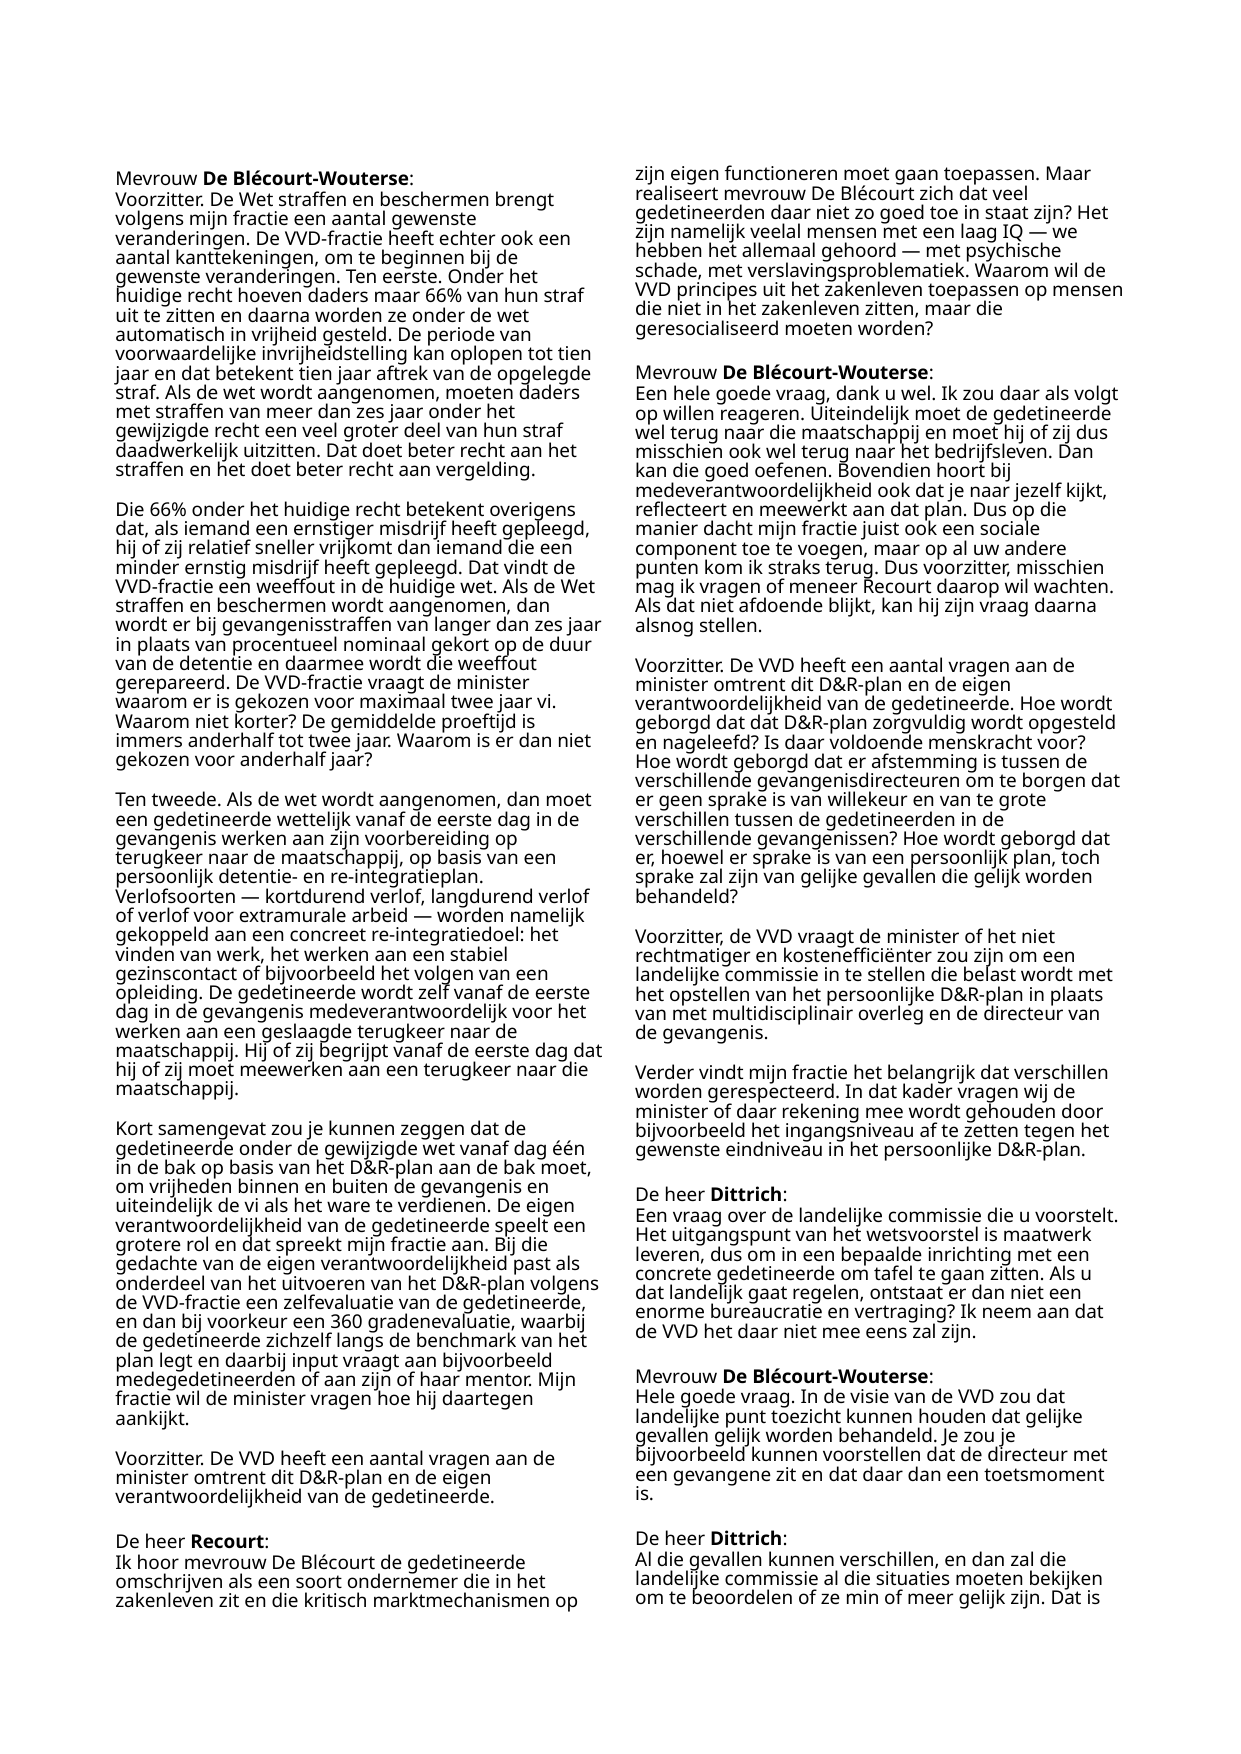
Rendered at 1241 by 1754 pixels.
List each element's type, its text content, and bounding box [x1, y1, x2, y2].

text Een vraag over de landelijke commissie die u voorstelt. Het uitgangspunt van het wetsvoorstel is maatwerk leveren, dus om in een bepaalde inrichting met een concrete gedetineerde om tafel te gaan zitten. Als u dat landelijk gaat regelen, ontstaat er dan niet een enorme bureaucratie en vertraging? Ik neem aan dat de VVD het daar niet mee eens zal zijn. [635, 1207, 1125, 1342]
text Die 66% onder het huidige recht betekent overigens dat, als iemand een ernstiger misdrijf heeft gepleegd, hij of zij relatief sneller vrijkomt dan iemand die een minder ernstig misdrijf heeft gepleegd. Dat vindt de VVD-fractie een weeffout in de huidige wet. Als de Wet straffen en beschermen wordt aangenomen, dan wordt er bij gevangenisstraffen van langer dan zes jaar in plaats van procentueel nominaal gekort op de duur van de detentie en daarmee wordt die weeffout gerepareerd. De VVD-fractie vraagt de minister waarom er is gekozen voor maximaal twee jaar vi. Waarom niet korter? De gemiddelde proeftijd is immers anderhalf tot twee jaar. Waarom is er dan niet gekozen voor anderhalf jaar? [115, 501, 605, 771]
text Ten tweede. Als de wet wordt aangenomen, dan moet een gedetineerde wettelijk vanaf de eerste dag in de gevangenis werken aan zijn voorbereiding op terugkeer naar de maatschappij, op basis van een persoonlijk detentie- en re-integratieplan. Verlofsoorten — kortdurend verlof, langdurend verlof of verlof voor extramurale arbeid — worden namelijk gekoppeld aan een concreet re-integratiedoel: het vinden van werk, het werken aan een stabiel gezinscontact of bijvoorbeeld het volgen van een opleiding. De gedetineerde wordt zelf vanaf de eerste dag in de gevangenis medeverantwoordelijk voor het werken aan een geslaagde terugkeer naar de maatschappij. Hij of zij begrijpt vanaf de eerste dag dat hij of zij moet meewerken aan een terugkeer naar die maatschappij. [115, 791, 605, 1100]
text Voorzitter. De VVD heeft een aantal vragen aan de minister omtrent dit D&R-plan en de eigen verantwoordelijkheid van de gedetineerde. [115, 1449, 605, 1507]
text Voorzitter, de VVD vraagt de minister of het niet rechtmatiger en kostenefficiënter zou zijn om een landelijke commissie in te stellen die belast wordt met het opstellen van het persoonlijke D&R-plan in plaats van met multidisciplinair overleg en de directeur van de gevangenis. [635, 928, 1125, 1043]
text zijn eigen functioneren moet gaan toepassen. Maar realiseert mevrouw De Blécourt zich dat veel gedetineerden daar niet zo goed toe in staat zijn? Het zijn namelijk veelal mensen met een laag IQ — we hebben het allemaal gehoord — met psychische schade, met verslavingsproblematiek. Waarom wil de VVD principes uit het zakenleven toepassen op mensen die niet in het zakenleven zitten, maar die geresocialiseerd moeten worden? [635, 165, 1125, 339]
text Hele goede vraag. In de visie van de VVD zou dat landelijke punt toezicht kunnen houden dat gelijke gevallen gelijk worden behandeld. Je zou je bijvoorbeeld kunnen voorstellen dat de directeur met een gevangene zit en dat daar dan een toetsmoment is. [635, 1388, 1125, 1504]
text Mevrouw De Blécourt-Wouterse: [635, 359, 1125, 385]
text De heer Recourt: [115, 1528, 605, 1554]
text Al die gevallen kunnen verschillen, en dan zal die landelijke commissie al die situaties moeten bekijken om te beoordelen of ze min of meer gelijk zijn. Dat is [635, 1551, 1125, 1608]
text Kort samengevat zou je kunnen zeggen dat de gedetineerde onder de gewijzigde wet vanaf dag één in de bak op basis van het D&R-plan aan de bak moet, om vrijheden binnen en buiten de gevangenis en uiteindelijk de vi als het ware te verdienen. De eigen verantwoordelijkheid van de gedetineerde speelt een grotere rol en dat spreekt mijn fractie aan. Bij die gedachte van de eigen verantwoordelijkheid past als onderdeel van het uitvoeren van het D&R-plan volgens de VVD-fractie een zelfevaluatie van de gedetineerde, en dan bij voorkeur een 360 gradenevaluatie, waarbij de gedetineerde zichzelf langs de benchmark van het plan legt en daarbij input vraagt aan bijvoorbeeld medegedetineerden of aan zijn of haar mentor. Mijn fractie wil de minister vragen hoe hij daartegen aankijkt. [115, 1120, 605, 1429]
text Mevrouw De Blécourt-Wouterse: [635, 1363, 1125, 1388]
text Voorzitter. De VVD heeft een aantal vragen aan de minister omtrent dit D&R-plan en de eigen verantwoordelijkheid van de gedetineerde. Hoe wordt geborgd dat dat D&R-plan zorgvuldig wordt opgesteld en nageleefd? Is daar voldoende menskracht voor? Hoe wordt geborgd dat er afstemming is tussen de verschillende gevangenisdirecteuren om te borgen dat er geen sprake is van willekeur en van te grote verschillen tussen de gedetineerden in de verschillende gevangenissen? Hoe wordt geborgd dat er, hoewel er sprake is van een persoonlijk plan, toch sprake zal zijn van gelijke gevallen die gelijk worden behandeld? [635, 657, 1125, 907]
text Een hele goede vraag, dank u wel. Ik zou daar als volgt op willen reageren. Uiteindelijk moet de gedetineerde wel terug naar die maatschappij en moet hij of zij dus misschien ook wel terug naar het bedrijfsleven. Dan kan die goed oefenen. Bovendien hoort bij medeverantwoordelijkheid ook dat je naar jezelf kijkt, reflecteert en meewerkt aan dat plan. Dus op die manier dacht mijn fractie juist ook een sociale component toe te voegen, maar op al uw andere punten kom ik straks terug. Dus voorzitter, misschien mag ik vragen of meneer Recourt daarop wil wachten. Als dat niet afdoende blijkt, kan hij zijn vraag daarna alsnog stellen. [635, 385, 1125, 636]
text De heer Dittrich: [635, 1525, 1125, 1551]
text Voorzitter. De Wet straffen en beschermen brengt volgens mijn fractie een aantal gewenste veranderingen. De VVD-fractie heeft echter ook een aantal kanttekeningen, om te beginnen bij de gewenste veranderingen. Ten eerste. Onder het huidige recht hoeven daders maar 66% van hun straf uit te zitten en daarna worden ze onder de wet automatisch in vrijheid gesteld. De periode van voorwaardelijke invrijheidstelling kan oplopen tot tien jaar en dat betekent tien jaar aftrek van de opgelegde straf. Als de wet wordt aangenomen, moeten daders met straffen van meer dan zes jaar onder het gewijzigde recht een veel groter deel van hun straf daadwerkelijk uitzitten. Dat doet beter recht aan het straffen en het doet beter recht aan vergelding. [115, 191, 605, 480]
text Mevrouw De Blécourt-Wouterse: [115, 165, 605, 191]
text Ik hoor mevrouw De Blécourt de gedetineerde omschrijven als een soort ondernemer die in het zakenleven zit en die kritisch marktmechanismen op [115, 1554, 605, 1612]
text De heer Dittrich: [635, 1181, 1125, 1207]
text Verder vindt mijn fractie het belangrijk dat verschillen worden gerespecteerd. In dat kader vragen wij de minister of daar rekening mee wordt gehouden door bijvoorbeeld het ingangsniveau af te zetten tegen het gewenste eindniveau in het persoonlijke D&R-plan. [635, 1064, 1125, 1161]
